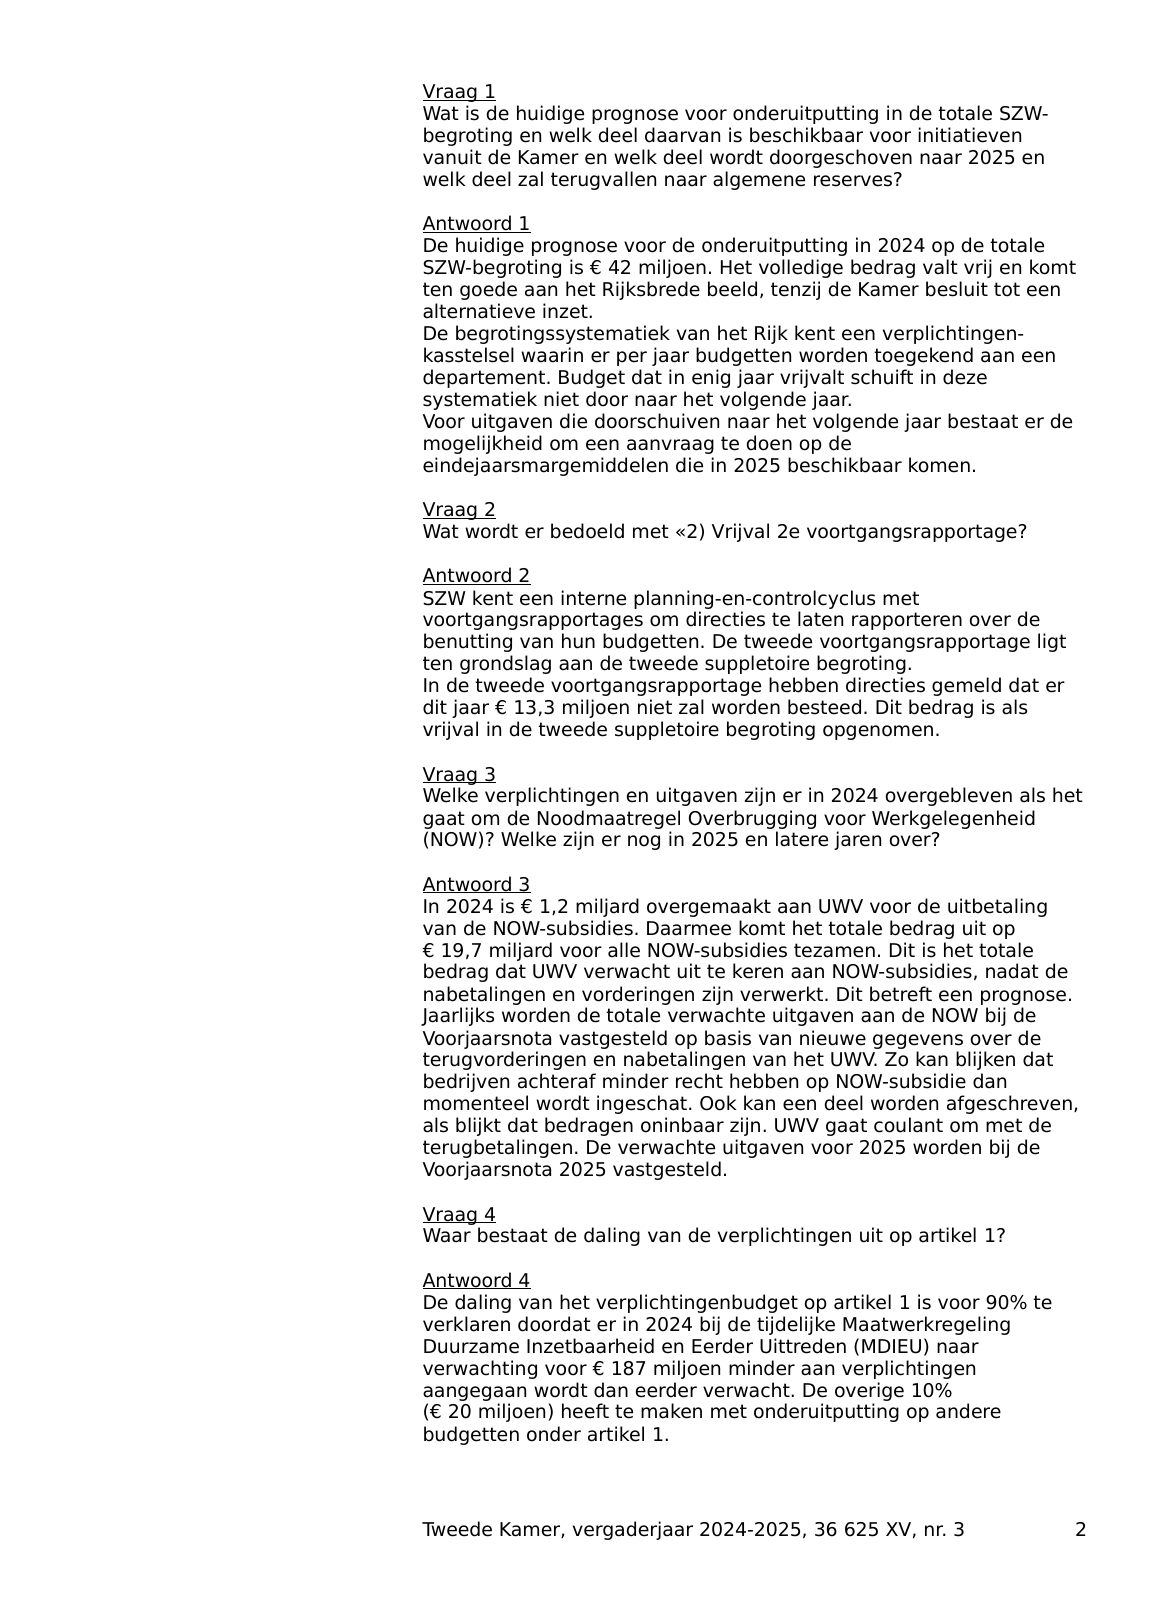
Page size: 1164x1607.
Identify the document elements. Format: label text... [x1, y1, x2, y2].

text Vraag 1 [422, 81, 1087, 103]
text In 2024 is € 1,2 miljard overgemaakt aan UWV voor de uitbetaling van de NOW-subsidies. Daarmee komt het totale bedrag uit op € 19,7 miljard voor alle NOW-subsidies tezamen. Dit is het totale bedrag dat UWV verwacht uit te keren aan NOW-subsidies, nadat de nabetalingen en vorderingen zijn verwerkt. Dit betreft een prognose. Jaarlijks worden de totale verwachte uitgaven aan de NOW bij de Voorjaarsnota vastgesteld op basis van nieuwe gegevens over de terugvorderingen en nabetalingen van het UWV. Zo kan blijken dat bedrijven achteraf minder recht hebben op NOW-subsidie dan momenteel wordt ingeschat. Ook kan een deel worden afgeschreven, als blijkt dat bedragen oninbaar zijn. UWV gaat coulant om met de terugbetalingen. De verwachte uitgaven voor 2025 worden bij de Voorjaarsnota 2025 vastgesteld. [422, 896, 1087, 1181]
text Wat wordt er bedoeld met «2) Vrijval 2e voortgangsrapportage? [422, 521, 1087, 543]
text SZW kent een interne planning-en-controlcyclus met voortgangsrapportages om directies te laten rapporteren over de benutting van hun budgetten. De tweede voortgangsrapportage ligt ten grondslag aan de tweede suppletoire begroting. [422, 587, 1087, 675]
text Welke verplichtingen en uitgaven zijn er in 2024 overgebleven als het gaat om de Noodmaatregel Overbrugging voor Werkgelegenheid (NOW)? Welke zijn er nog in 2025 en latere jaren over? [422, 785, 1087, 851]
text In de tweede voortgangsrapportage hebben directies gemeld dat er dit jaar € 13,3 miljoen niet zal worden besteed. Dit bedrag is als vrijval in de tweede suppletoire begroting opgenomen. [422, 675, 1087, 741]
text Voor uitgaven die doorschuiven naar het volgende jaar bestaat er de mogelijkheid om een aanvraag te doen op de eindejaarsmargemiddelen die in 2025 beschikbaar komen. [422, 411, 1087, 477]
text Waar bestaat de daling van de verplichtingen uit op artikel 1? [422, 1225, 1087, 1247]
text Vraag 3 [422, 763, 1087, 785]
text De begrotingssystematiek van het Rijk kent een verplichtingen-kasstelsel waarin er per jaar budgetten worden toegekend aan een departement. Budget dat in enig jaar vrijvalt schuift in deze systematiek niet door naar het volgende jaar. [422, 323, 1087, 411]
text Antwoord 1 [422, 213, 1087, 235]
text Vraag 2 [422, 499, 1087, 521]
text Antwoord 3 [422, 873, 1087, 896]
text Antwoord 4 [422, 1269, 1087, 1292]
text Wat is de huidige prognose voor onderuitputting in de totale SZW-begroting en welk deel daarvan is beschikbaar voor initiatieven vanuit de Kamer en welk deel wordt doorgeschoven naar 2025 en welk deel zal terugvallen naar algemene reserves? [422, 103, 1087, 191]
text De daling van het verplichtingenbudget op artikel 1 is voor 90% te verklaren doordat er in 2024 bij de tijdelijke Maatwerkregeling Duurzame Inzetbaarheid en Eerder Uittreden (MDIEU) naar verwachting voor € 187 miljoen minder aan verplichtingen aangegaan wordt dan eerder verwacht. De overige 10% (€ 20 miljoen) heeft te maken met onderuitputting op andere budgetten onder artikel 1. [422, 1292, 1087, 1445]
text Vraag 4 [422, 1203, 1087, 1225]
text De huidige prognose voor de onderuitputting in 2024 op de totale SZW-begroting is € 42 miljoen. Het volledige bedrag valt vrij en komt ten goede aan het Rijksbrede beeld, tenzij de Kamer besluit tot een alternatieve inzet. [422, 235, 1087, 323]
text Antwoord 2 [422, 565, 1087, 587]
